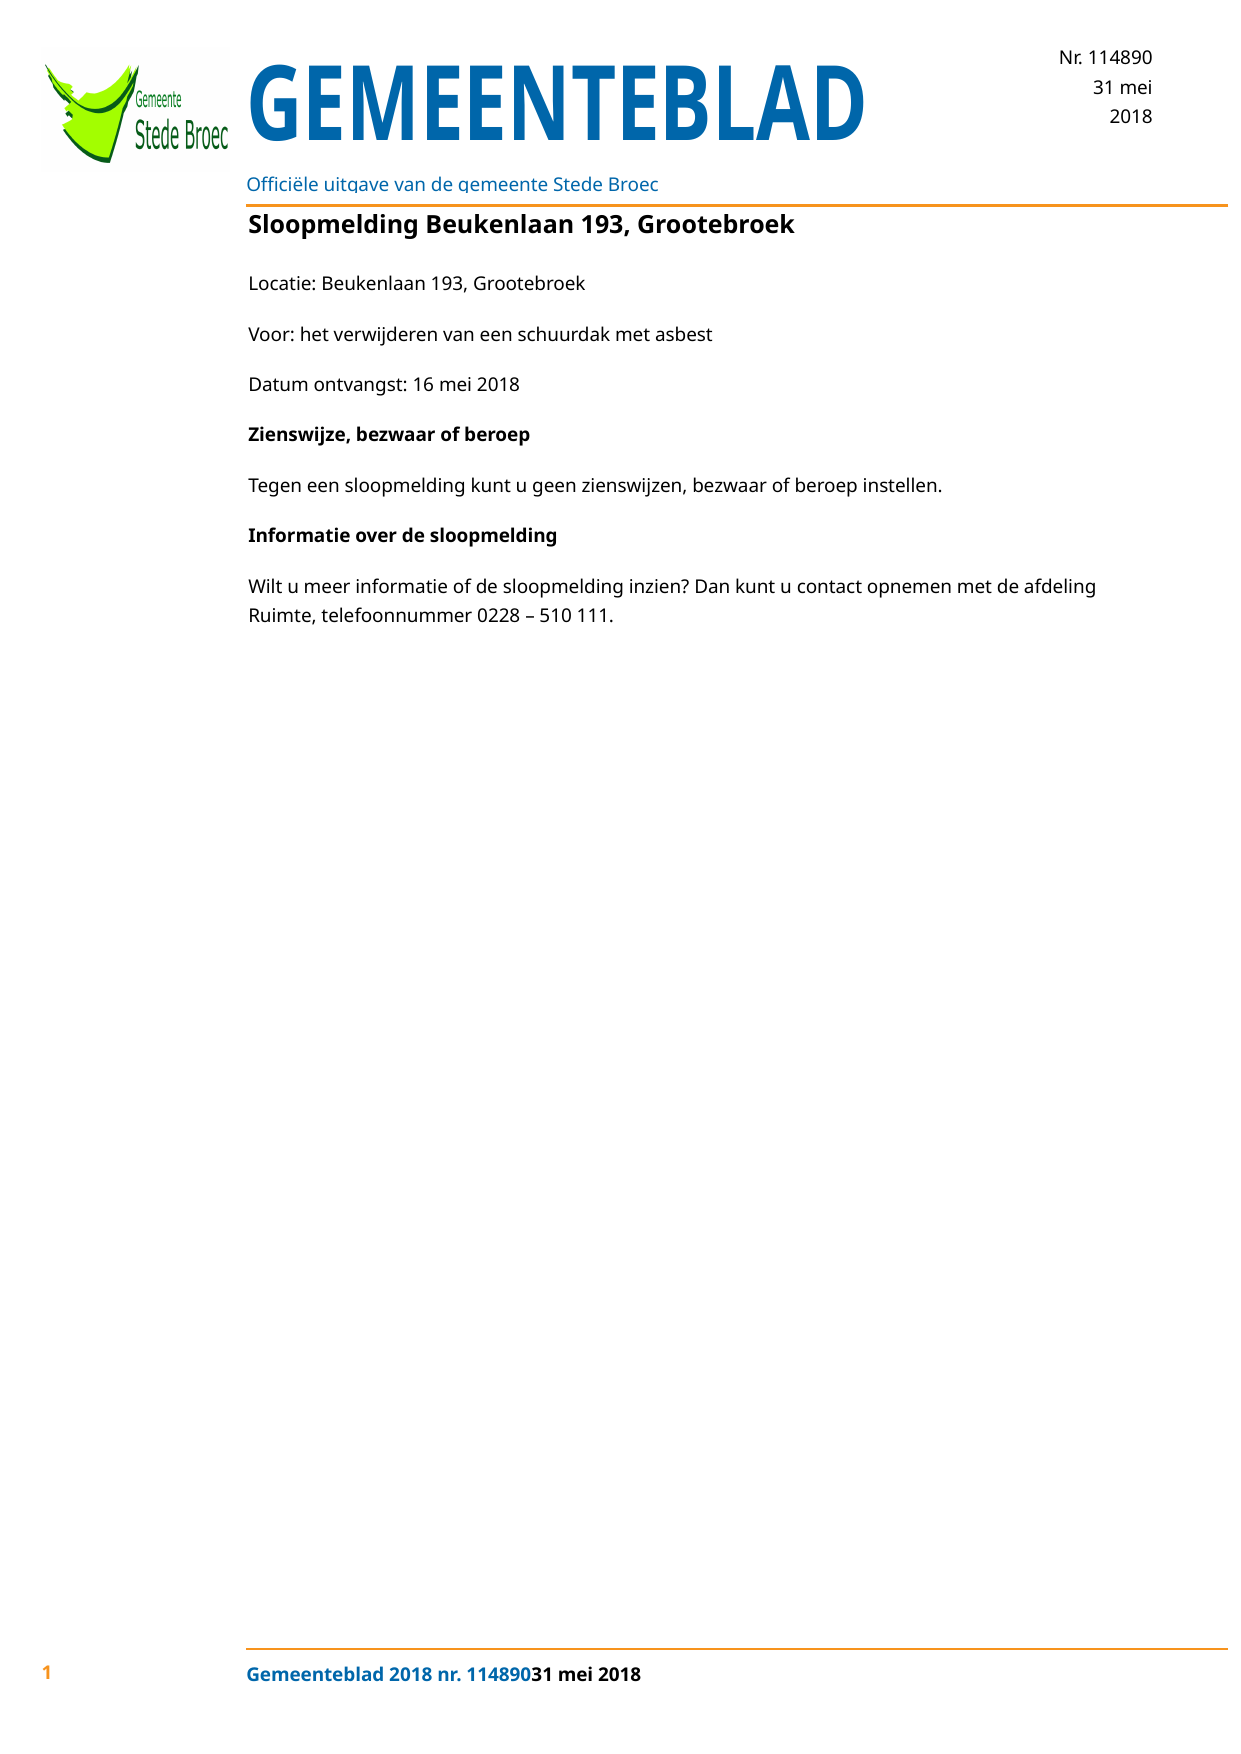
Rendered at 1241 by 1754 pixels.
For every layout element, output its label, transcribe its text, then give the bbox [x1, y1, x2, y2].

text Locatie: Beukenlaan 193, Grootebroek [248, 270, 1152, 296]
text Zienswijze, bezwaar of beroep [248, 422, 1152, 447]
text Voor: het verwijderen van een schuurdak met asbest [248, 321, 1152, 346]
text Tegen een sloopmelding kunt u geen zienswijzen, bezwaar of beroep instellen. [248, 472, 1152, 498]
text Datum ontvangst: 16 mei 2018 [248, 371, 1152, 397]
text Wilt u meer informatie of de sloopmelding inzien? Dan kunt u contact opnemen met de afdeling Ruimte, telefoonnummer 0228 – 510 111. [248, 573, 1152, 628]
picture [41, 47, 231, 172]
text Sloopmelding Beukenlaan 193, Grootebroek [248, 207, 1152, 241]
text Informatie over de sloopmelding [248, 522, 1152, 548]
